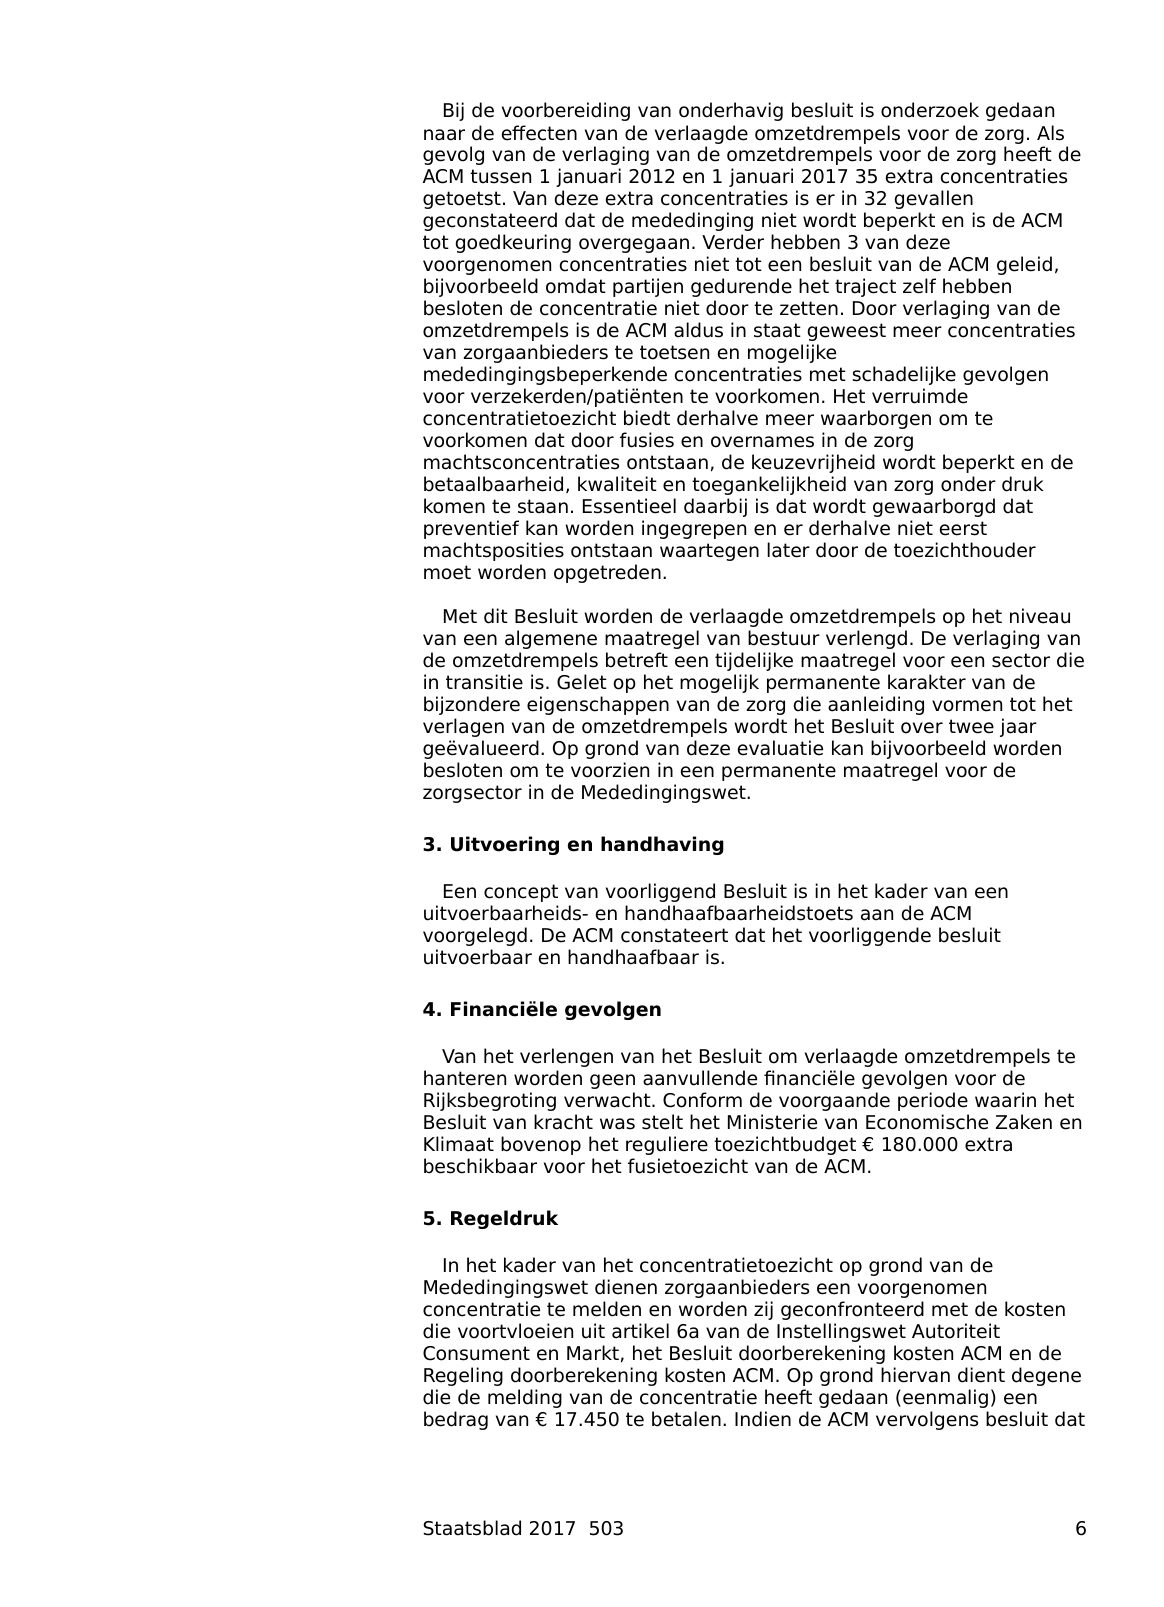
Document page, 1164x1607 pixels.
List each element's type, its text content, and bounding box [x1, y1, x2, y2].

text Bij de voorbereiding van onderhavig besluit is onderzoek gedaan naar de effecten van de verlaagde omzetdrempels voor de zorg. Als gevolg van de verlaging van de omzetdrempels voor de zorg heeft de ACM tussen 1 januari 2012 en 1 januari 2017 35 extra concentraties getoetst. Van deze extra concentraties is er in 32 gevallen geconstateerd dat de mededinging niet wordt beperkt en is de ACM tot goedkeuring overgegaan. Verder hebben 3 van deze voorgenomen concentraties niet tot een besluit van de ACM geleid, bijvoorbeeld omdat partijen gedurende het traject zelf hebben besloten de concentratie niet door te zetten. Door verlaging van de omzetdrempels is de ACM aldus in staat geweest meer concentraties van zorgaanbieders te toetsen en mogelijke mededingingsbeperkende concentraties met schadelijke gevolgen voor verzekerden/patiënten te voorkomen. Het verruimde concentratietoezicht biedt derhalve meer waarborgen om te voorkomen dat door fusies en overnames in de zorg machtsconcentraties ontstaan, de keuzevrijheid wordt beperkt en de betaalbaarheid, kwaliteit en toegankelijkheid van zorg onder druk komen te staan. Essentieel daarbij is dat wordt gewaarborgd dat preventief kan worden ingegrepen en er derhalve niet eerst machtsposities ontstaan waartegen later door de toezichthouder moet worden opgetreden. [422, 100, 1087, 584]
text In het kader van het concentratietoezicht op grond van de Mededingingswet dienen zorgaanbieders een voorgenomen concentratie te melden en worden zij geconfronteerd met de kosten die voortvloeien uit artikel 6a van de Instellingswet Autoriteit Consument en Markt, het Besluit doorberekening kosten ACM en de Regeling doorberekening kosten ACM. Op grond hiervan dient degene die de melding van de concentratie heeft gedaan (eenmalig) een bedrag van € 17.450 te betalen. Indien de ACM vervolgens besluit dat [422, 1255, 1087, 1431]
subtitle 4. Financiële gevolgen [422, 999, 1087, 1021]
text Een concept van voorliggend Besluit is in het kader van een uitvoerbaarheids- en handhaafbaarheidstoets aan de ACM voorgelegd. De ACM constateert dat het voorliggende besluit uitvoerbaar en handhaafbaar is. [422, 881, 1087, 969]
subtitle 3. Uitvoering en handhaving [422, 834, 1087, 856]
text Met dit Besluit worden de verlaagde omzetdrempels op het niveau van een algemene maatregel van bestuur verlengd. De verlaging van de omzetdrempels betreft een tijdelijke maatregel voor een sector die in transitie is. Gelet op het mogelijk permanente karakter van de bijzondere eigenschappen van de zorg die aanleiding vormen tot het verlagen van de omzetdrempels wordt het Besluit over twee jaar geëvalueerd. Op grond van deze evaluatie kan bijvoorbeeld worden besloten om te voorzien in een permanente maatregel voor de zorgsector in de Mededingingswet. [422, 606, 1087, 804]
subtitle 5. Regeldruk [422, 1208, 1087, 1230]
text Van het verlengen van het Besluit om verlaagde omzetdrempels te hanteren worden geen aanvullende financiële gevolgen voor de Rijksbegroting verwacht. Conform de voorgaande periode waarin het Besluit van kracht was stelt het Ministerie van Economische Zaken en Klimaat bovenop het reguliere toezichtbudget € 180.000 extra beschikbaar voor het fusietoezicht van de ACM. [422, 1046, 1087, 1178]
